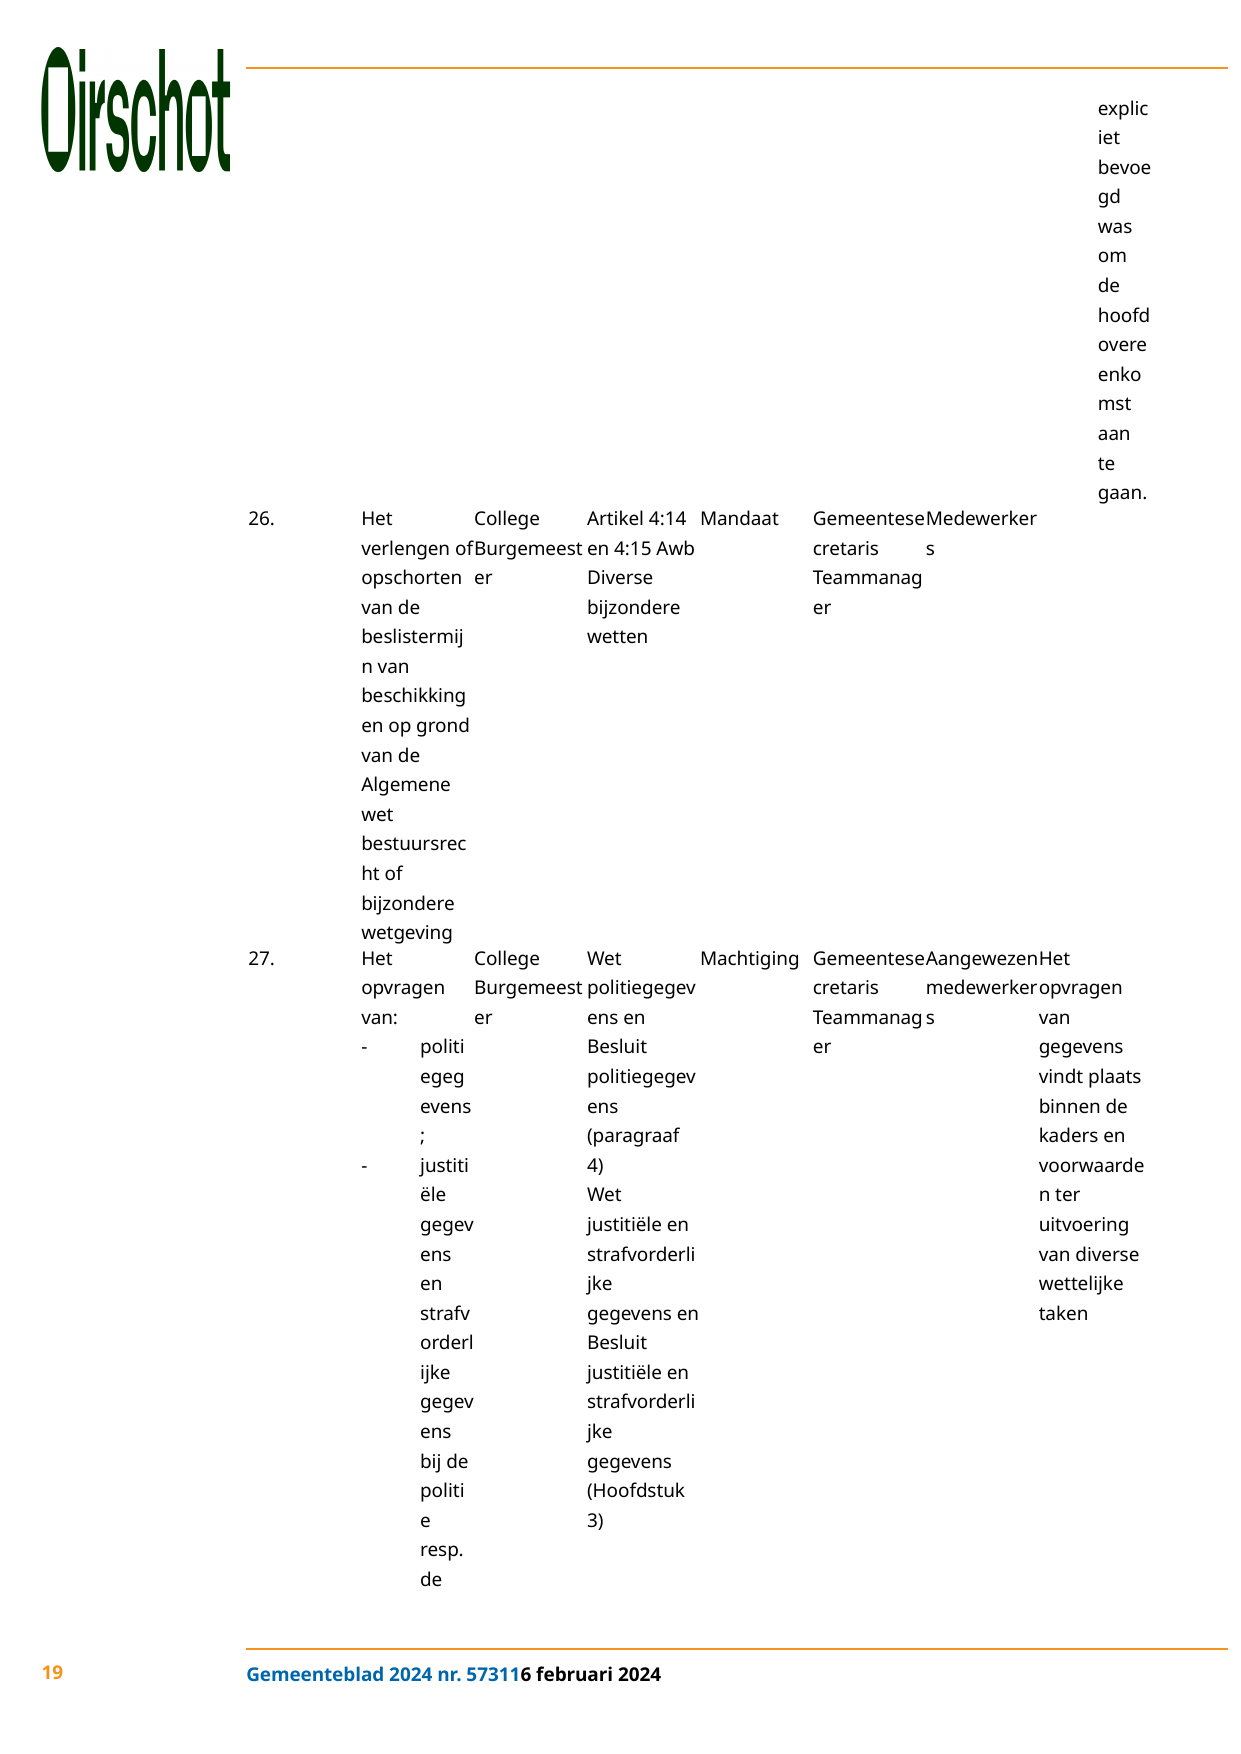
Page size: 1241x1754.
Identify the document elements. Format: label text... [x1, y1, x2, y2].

table_cell [248, 95, 361, 505]
table_cell Gemeentesecretaris Teammanager [813, 505, 926, 945]
table_cell [1039, 505, 1152, 945]
table_cell [474, 95, 587, 505]
table_cell Aangewezen medewerkers [926, 945, 1038, 1592]
table_cell 27. [248, 945, 361, 1592]
table_cell Gemeentesecretaris Teammanager [813, 945, 926, 1592]
table_cell Het opvragen van: politiegegevens; justitiële gegevens en strafvorderlijke gegevens bij de politie resp. de [361, 945, 474, 1592]
table_cell [700, 95, 813, 505]
table_cell 26. [248, 505, 361, 945]
table_cell [813, 95, 926, 505]
table_cell Artikel 4:14 en 4:15 Awb Diverse bijzondere wetten [587, 505, 700, 945]
table_cell Mandaat [700, 505, 813, 945]
table_cell Machtiging [700, 945, 813, 1592]
table_cell [926, 95, 1038, 505]
table_cell Medewerkers [926, 505, 1038, 945]
table_cell Wet politiegegevens en Besluit politiegegevens (paragraaf 4) Wet justitiële en strafvorderlijke gegevens en Besluit justitiële en strafvorderlijke gegevens (Hoofdstuk 3) [587, 945, 700, 1592]
picture [41, 47, 231, 172]
table_cell College Burgemeester [474, 505, 587, 945]
table_cell [587, 95, 700, 505]
table_cell Het opvragen van gegevens vindt plaats binnen de kaders en voorwaarden ter uitvoering van diverse wettelijke taken [1039, 945, 1152, 1592]
table_cell College Burgemeester [474, 945, 587, 1592]
table_cell expliciet bevoegd was om de hoofdovereenkomst aan te gaan. [1039, 95, 1152, 505]
table_cell [361, 95, 474, 505]
table_cell Het verlengen of opschorten van de beslistermijn van beschikkingen op grond van de Algemene wet bestuursrecht of bijzondere wetgeving [361, 505, 474, 945]
